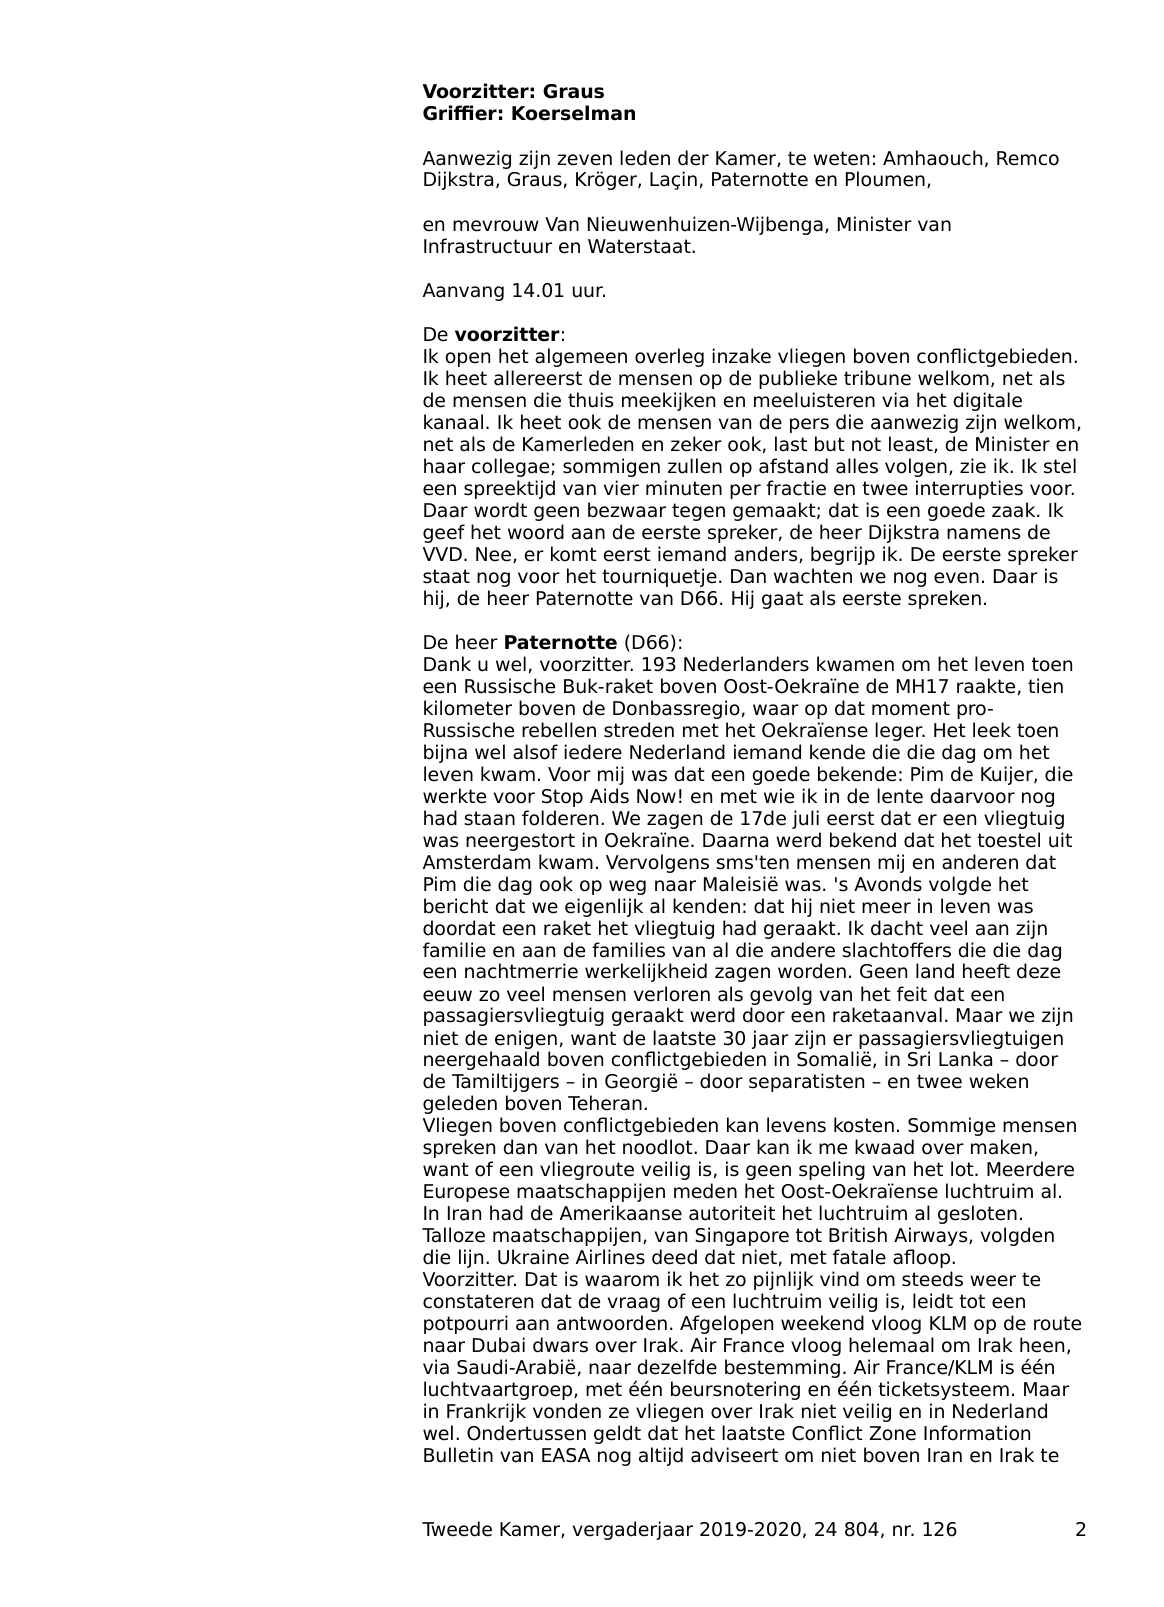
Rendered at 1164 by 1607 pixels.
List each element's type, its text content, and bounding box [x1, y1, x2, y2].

text Voorzitter: Graus [422, 81, 1087, 103]
text Aanwezig zijn zeven leden der Kamer, te weten: Amhaouch, Remco Dijkstra, Graus, Kröger, Laçin, Paternotte en Ploumen, [422, 147, 1087, 191]
text De voorzitter: [422, 324, 1087, 346]
text Vliegen boven conflictgebieden kan levens kosten. Sommige mensen spreken dan van het noodlot. Daar kan ik me kwaad over maken, want of een vliegroute veilig is, is geen speling van het lot. Meerdere Europese maatschappijen meden het Oost-Oekraïense luchtruim al. In Iran had de Amerikaanse autoriteit het luchtruim al gesloten. Talloze maatschappijen, van Singapore tot British Airways, volgden die lijn. Ukraine Airlines deed dat niet, met fatale afloop. [422, 1115, 1087, 1269]
text Ik open het algemeen overleg inzake vliegen boven conflictgebieden. Ik heet allereerst de mensen op de publieke tribune welkom, net als de mensen die thuis meekijken en meeluisteren via het digitale kanaal. Ik heet ook de mensen van de pers die aanwezig zijn welkom, net als de Kamerleden en zeker ook, last but not least, de Minister en haar collegae; sommigen zullen op afstand alles volgen, zie ik. Ik stel een spreektijd van vier minuten per fractie en twee interrupties voor. Daar wordt geen bezwaar tegen gemaakt; dat is een goede zaak. Ik geef het woord aan de eerste spreker, de heer Dijkstra namens de VVD. Nee, er komt eerst iemand anders, begrijp ik. De eerste spreker staat nog voor het tourniquetje. Dan wachten we nog even. Daar is hij, de heer Paternotte van D66. Hij gaat als eerste spreken. [422, 346, 1087, 609]
text en mevrouw Van Nieuwenhuizen-Wijbenga, Minister van Infrastructuur en Waterstaat. [422, 213, 1087, 257]
text Griffier: Koerselman [422, 103, 1087, 125]
text Dank u wel, voorzitter. 193 Nederlanders kwamen om het leven toen een Russische Buk-raket boven Oost-Oekraïne de MH17 raakte, tien kilometer boven de Donbassregio, waar op dat moment pro-Russische rebellen streden met het Oekraïense leger. Het leek toen bijna wel alsof iedere Nederland iemand kende die die dag om het leven kwam. Voor mij was dat een goede bekende: Pim de Kuijer, die werkte voor Stop Aids Now! en met wie ik in de lente daarvoor nog had staan folderen. We zagen de 17de juli eerst dat er een vliegtuig was neergestort in Oekraïne. Daarna werd bekend dat het toestel uit Amsterdam kwam. Vervolgens sms'ten mensen mij en anderen dat Pim die dag ook op weg naar Maleisië was. 's Avonds volgde het bericht dat we eigenlijk al kenden: dat hij niet meer in leven was doordat een raket het vliegtuig had geraakt. Ik dacht veel aan zijn familie en aan de families van al die andere slachtoffers die die dag een nachtmerrie werkelijkheid zagen worden. Geen land heeft deze eeuw zo veel mensen verloren als gevolg van het feit dat een passagiersvliegtuig geraakt werd door een raketaanval. Maar we zijn niet de enigen, want de laatste 30 jaar zijn er passagiersvliegtuigen neergehaald boven conflictgebieden in Somalië, in Sri Lanka – door de Tamiltijgers – in Georgië – door separatisten – en twee weken geleden boven Teheran. [422, 654, 1087, 1115]
text De heer Paternotte (D66): [422, 632, 1087, 654]
text Aanvang 14.01 uur. [422, 280, 1087, 302]
text Voorzitter. Dat is waarom ik het zo pijnlijk vind om steeds weer te constateren dat de vraag of een luchtruim veilig is, leidt tot een potpourri aan antwoorden. Afgelopen weekend vloog KLM op de route naar Dubai dwars over Irak. Air France vloog helemaal om Irak heen, via Saudi-Arabië, naar dezelfde bestemming. Air France/KLM is één luchtvaartgroep, met één beursnotering en één ticketsysteem. Maar in Frankrijk vonden ze vliegen over Irak niet veilig en in Nederland wel. Ondertussen geldt dat het laatste Conflict Zone Information Bulletin van EASA nog altijd adviseert om niet boven Iran en Irak te [422, 1269, 1087, 1467]
